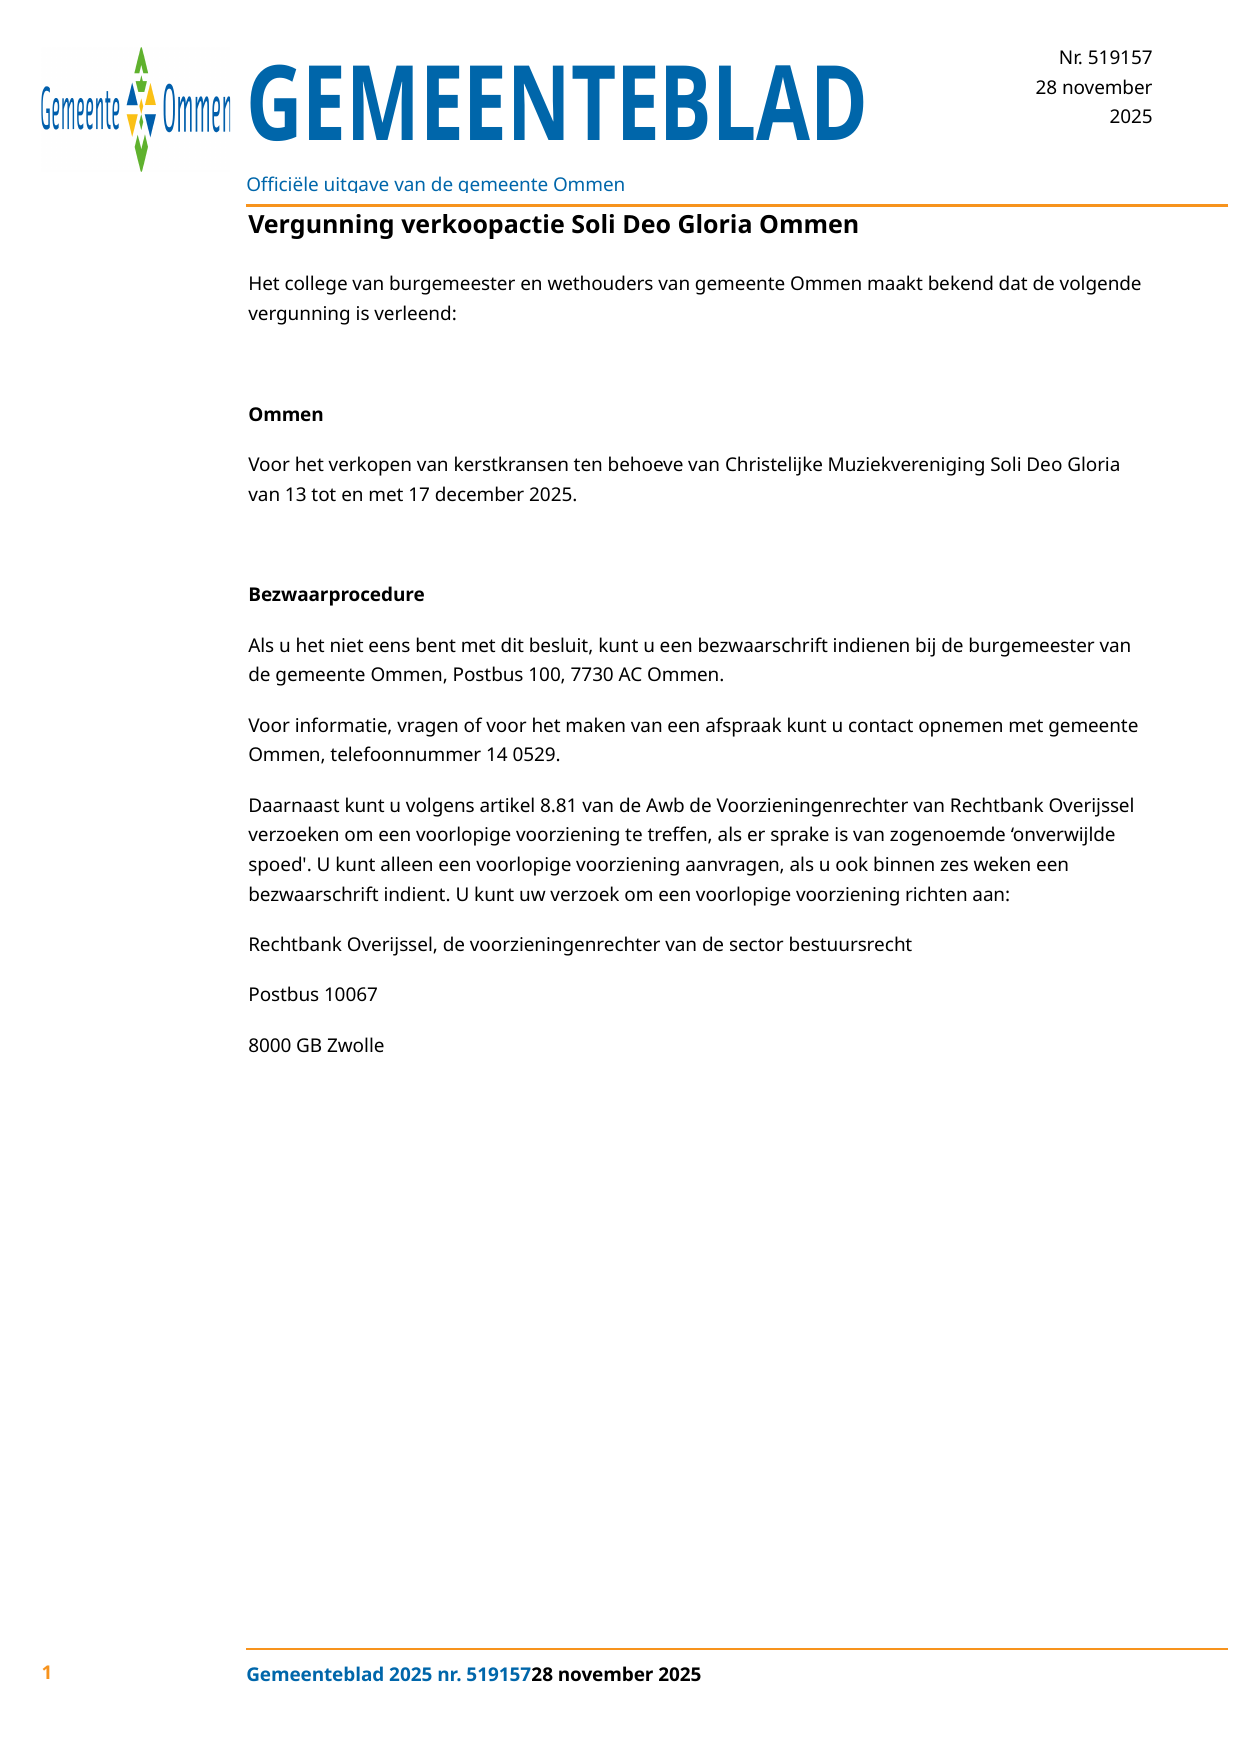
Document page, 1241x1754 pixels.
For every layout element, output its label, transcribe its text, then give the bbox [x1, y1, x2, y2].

text Voor informatie, vragen of voor het maken van een afspraak kunt u contact opnemen met gemeente Ommen, telefoonnummer 14 0529. [248, 712, 1152, 767]
text 8000 GB Zwolle [248, 1032, 1152, 1058]
text Postbus 10067 [248, 982, 1152, 1007]
text Bezwaarprocedure [248, 582, 1152, 607]
picture [41, 47, 231, 172]
text Het college van burgemeester en wethouders van gemeente Ommen maakt bekend dat de volgende vergunning is verleend: [248, 270, 1152, 326]
text Als u het niet eens bent met dit besluit, kunt u een bezwaarschrift indienen bij de burgemeester van de gemeente Ommen, Postbus 100, 7730 AC Ommen. [248, 632, 1152, 687]
text Vergunning verkoopactie Soli Deo Gloria Ommen [248, 207, 1152, 241]
text Rechtbank Overijssel, de voorzieningenrechter van de sector bestuursrecht [248, 931, 1152, 957]
text Voor het verkopen van kerstkransen ten behoeve van Christelijke Muziekvereniging Soli Deo Gloria van 13 tot en met 17 december 2025. [248, 451, 1152, 506]
text Ommen [248, 401, 1152, 426]
text Daarnaast kunt u volgens artikel 8.81 van de Awb de Voorzieningenrechter van Rechtbank Overijssel verzoeken om een voorlopige voorziening te treffen, als er sprake is van zogenoemde ‘onverwijlde spoed'. U kunt alleen een voorlopige voorziening aanvragen, als u ook binnen zes weken een bezwaarschrift indient. U kunt uw verzoek om een voorlopige voorziening richten aan: [248, 792, 1152, 906]
